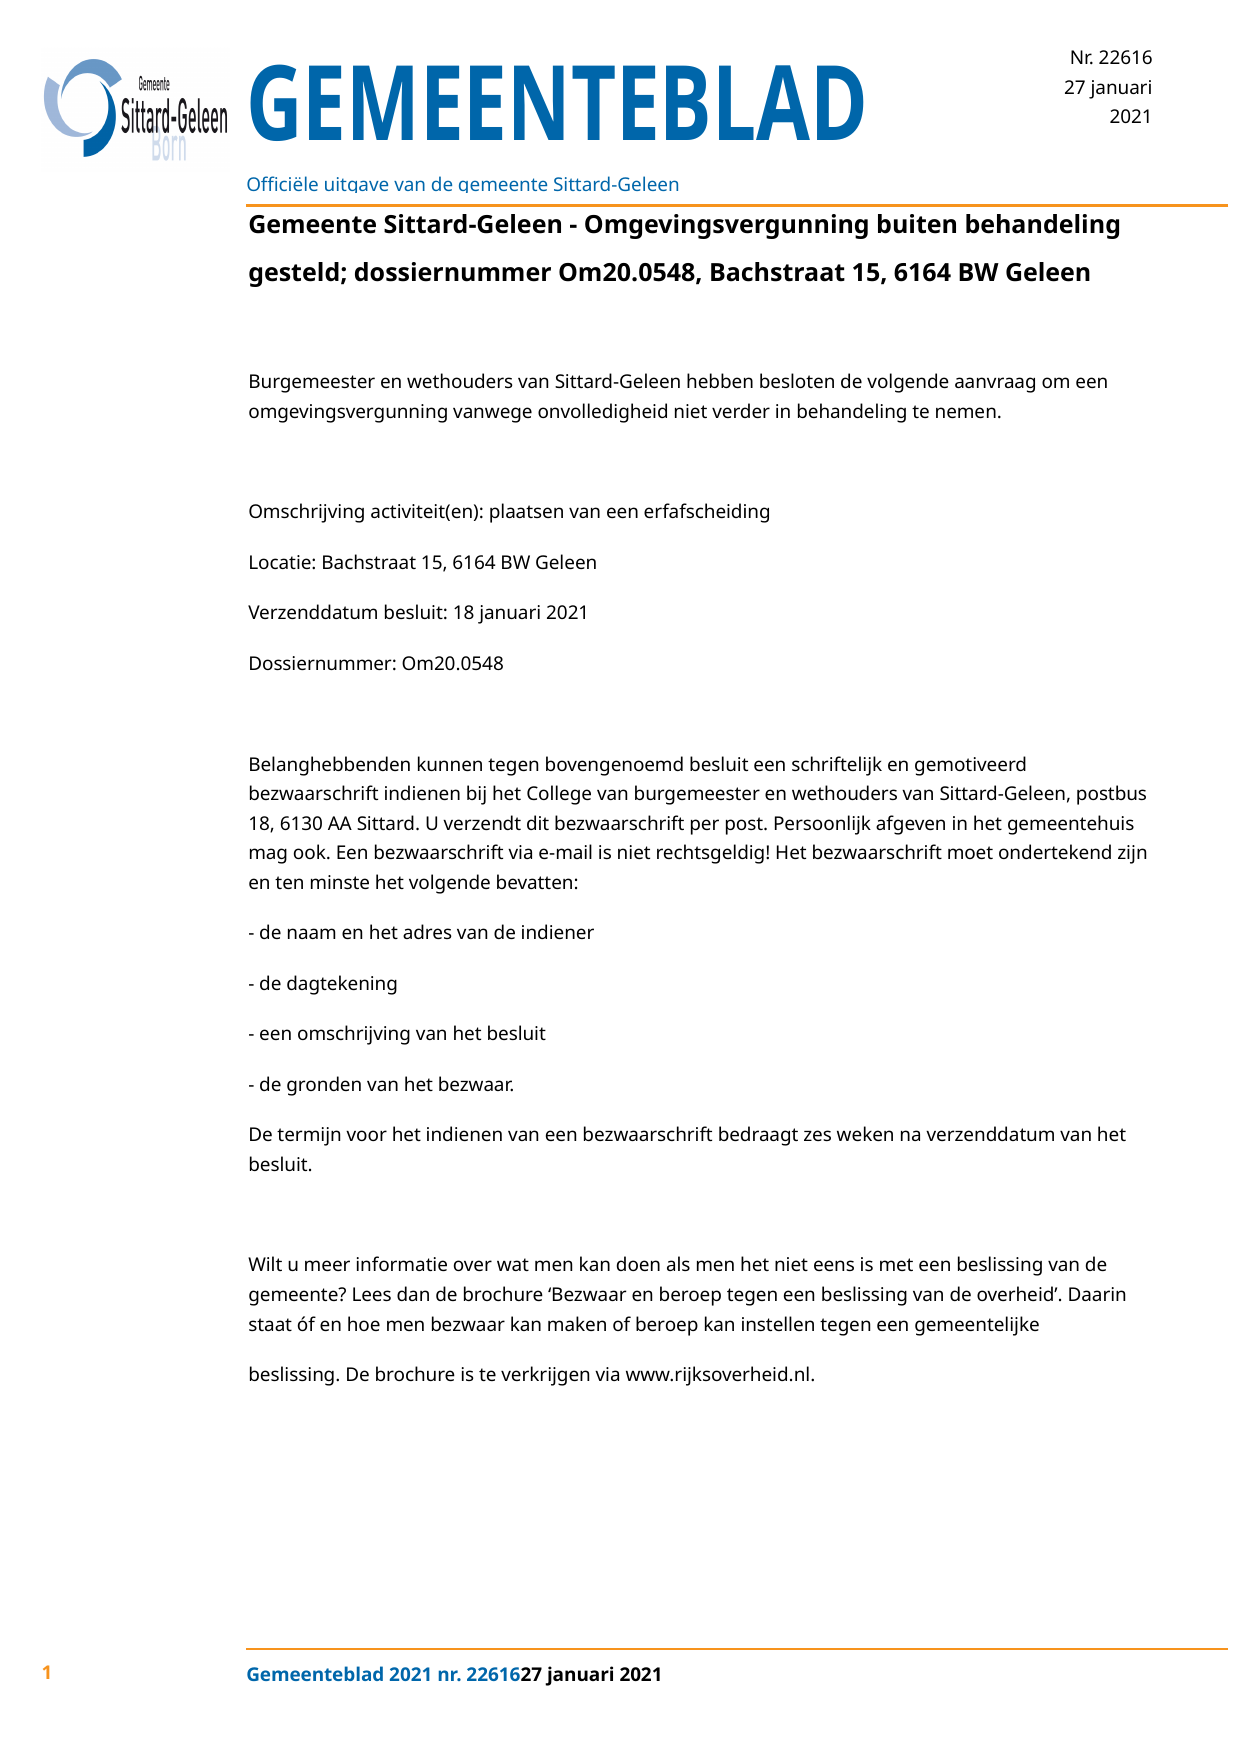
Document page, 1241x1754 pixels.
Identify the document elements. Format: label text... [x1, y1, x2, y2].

text - de gronden van het bezwaar. [248, 1071, 1152, 1097]
text Gemeente Sittard-Geleen - Omgevingsvergunning buiten behandeling gesteld; dossiernummer Om20.0548, Bachstraat 15, 6164 BW Geleen [248, 207, 1152, 288]
text - de dagtekening [248, 970, 1152, 996]
text beslissing. De brochure is te verkrijgen via www.rijksoverheid.nl. [248, 1361, 1152, 1387]
text Wilt u meer informatie over wat men kan doen als men het niet eens is met een beslissing van de gemeente? Lees dan de brochure ‘Bezwaar en beroep tegen een beslissing van de overheid’. Daarin staat óf en hoe men bezwaar kan maken of beroep kan instellen tegen een gemeentelijke [248, 1252, 1152, 1337]
text Omschrijving activiteit(en): plaatsen van een erfafscheiding [248, 499, 1152, 524]
text Belanghebbenden kunnen tegen bovengenoemd besluit een schriftelijk en gemotiveerd bezwaarschrift indienen bij het College van burgemeester en wethouders van Sittard-Geleen, postbus 18, 6130 AA Sittard. U verzendt dit bezwaarschrift per post. Persoonlijk afgeven in het gemeentehuis mag ook. Een bezwaarschrift via e-mail is niet rechtsgeldig! Het bezwaarschrift moet ondertekend zijn en ten minste het volgende bevatten: [248, 751, 1152, 895]
text Locatie: Bachstraat 15, 6164 BW Geleen [248, 549, 1152, 575]
text De termijn voor het indienen van een bezwaarschrift bedraagt zes weken na verzenddatum van het besluit. [248, 1121, 1152, 1177]
text Dossiernummer: Om20.0548 [248, 650, 1152, 676]
text Verzenddatum besluit: 18 januari 2021 [248, 599, 1152, 625]
text Burgemeester en wethouders van Sittard-Geleen hebben besloten de volgende aanvraag om een omgevingsvergunning vanwege onvolledigheid niet verder in behandeling te nemen. [248, 368, 1152, 424]
picture [41, 47, 231, 172]
text - de naam en het adres van de indiener [248, 919, 1152, 945]
text - een omschrijving van het besluit [248, 1020, 1152, 1046]
